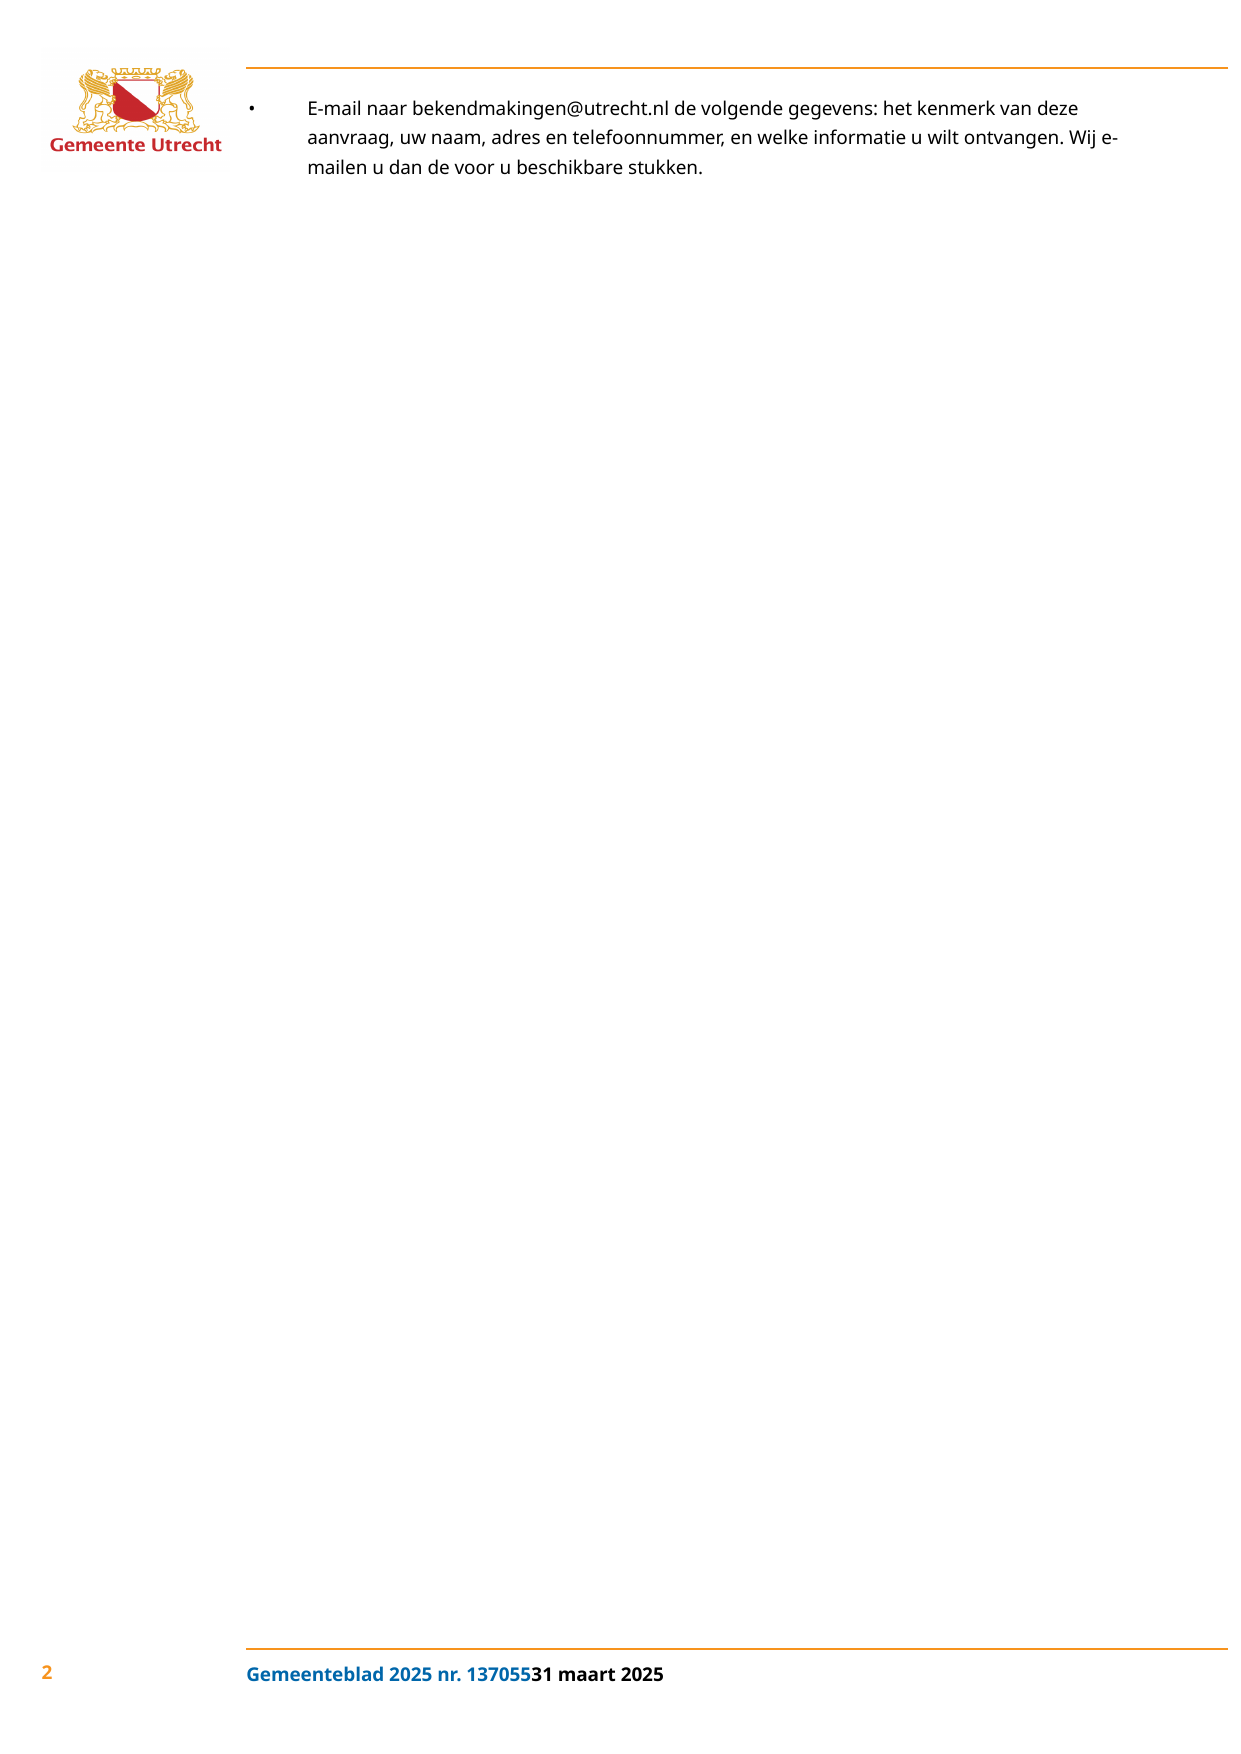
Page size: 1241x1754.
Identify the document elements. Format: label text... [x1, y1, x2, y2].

list E-mail naar bekendmakingen@utrecht.nl de volgende gegevens: het kenmerk van deze aanvraag, uw naam, adres en telefoonnummer, en welke informatie u wilt ontvangen. Wij e-mailen u dan de voor u beschikbare stukken. [248, 95, 1152, 180]
picture [41, 47, 231, 172]
